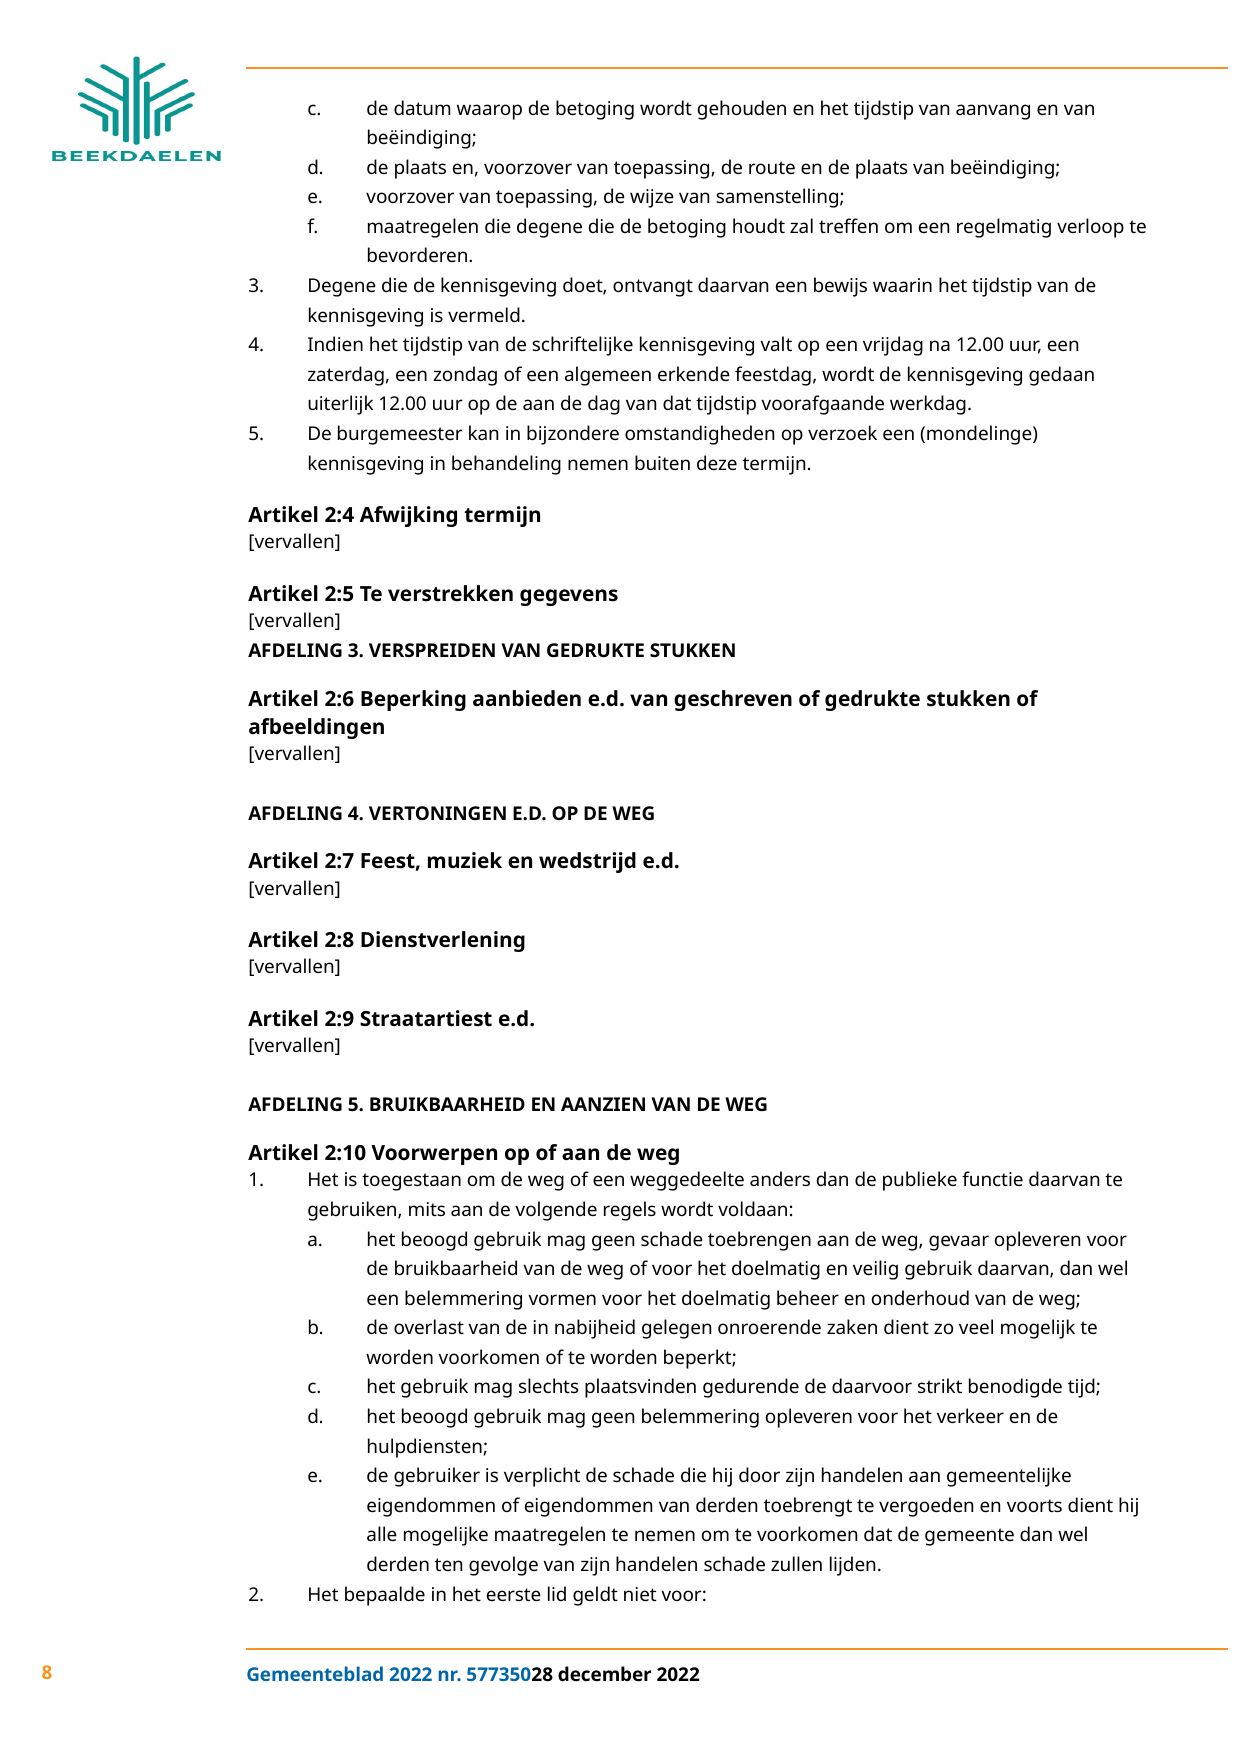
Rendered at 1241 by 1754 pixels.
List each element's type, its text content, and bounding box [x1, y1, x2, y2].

text AFDELING 4. VERTONINGEN E.D. OP DE WEG [248, 800, 1152, 825]
text [vervallen] [248, 1032, 1152, 1058]
list Het bepaalde in het eerste lid geldt niet voor: [248, 1581, 1152, 1606]
text [vervallen] [248, 607, 1152, 633]
list voorzover van toepassing, de wijze van samenstelling; [307, 183, 1152, 209]
list de gebruiker is verplicht de schade die hij door zijn handelen aan gemeentelijke eigendommen of eigendommen van derden toebrengt te vergoeden en voorts dient hij alle mogelijke maatregelen te nemen om te voorkomen dat de gemeente dan wel derden ten gevolge van zijn handelen schade zullen lijden. [307, 1462, 1152, 1577]
list het gebruik mag slechts plaatsvinden gedurende de daarvoor strikt benodigde tijd; [307, 1374, 1152, 1399]
list Indien het tijdstip van de schriftelijke kennisgeving valt op een vrijdag na 12.00 uur, een zaterdag, een zondag of een algemeen erkende feestdag, wordt de kennisgeving gedaan uiterlijk 12.00 uur op de aan de dag van dat tijdstip voorafgaande werkdag. [248, 331, 1152, 416]
text [vervallen] [248, 529, 1152, 554]
text Artikel 2:7 Feest, muziek en wedstrijd e.d. [248, 846, 1152, 875]
list de datum waarop de betoging wordt gehouden en het tijdstip van aanvang en van beëindiging; [307, 95, 1152, 150]
list de plaats en, voorzover van toepassing, de route en de plaats van beëindiging; [307, 154, 1152, 180]
picture [41, 47, 231, 172]
list Het is toegestaan om de weg of een weggedeelte anders dan de publieke functie daarvan te gebruiken, mits aan de volgende regels wordt voldaan: [248, 1167, 1152, 1222]
text Artikel 2:8 Dienstverlening [248, 925, 1152, 953]
text Artikel 2:10 Voorwerpen op of aan de weg [248, 1138, 1152, 1167]
list het beoogd gebruik mag geen belemmering opleveren voor het verkeer en de hulpdiensten; [307, 1403, 1152, 1458]
list het beoogd gebruik mag geen schade toebrengen aan de weg, gevaar opleveren voor de bruikbaarheid van de weg of voor het doelmatig en veilig gebruik daarvan, dan wel een belemmering vormen voor het doelmatig beheer en onderhoud van de weg; [307, 1226, 1152, 1311]
text AFDELING 3. VERSPREIDEN VAN GEDRUKTE STUKKEN [248, 637, 1152, 663]
text [vervallen] [248, 875, 1152, 900]
list Degene die de kennisgeving doet, ontvangt daarvan een bewijs waarin het tijdstip van de kennisgeving is vermeld. [248, 272, 1152, 328]
text Artikel 2:4 Afwijking termijn [248, 500, 1152, 529]
text Artikel 2:9 Straatartiest e.d. [248, 1004, 1152, 1032]
text [vervallen] [248, 741, 1152, 766]
list de overlast van de in nabijheid gelegen onroerende zaken dient zo veel mogelijk te worden voorkomen of te worden beperkt; [307, 1314, 1152, 1370]
list maatregelen die degene die de betoging houdt zal treffen om een regelmatig verloop te bevorderen. [307, 213, 1152, 268]
text Artikel 2:6 Beperking aanbieden e.d. van geschreven of gedrukte stukken of afbeeldingen [248, 684, 1152, 741]
list De burgemeester kan in bijzondere omstandigheden op verzoek een (mondelinge) kennisgeving in behandeling nemen buiten deze termijn. [248, 420, 1152, 476]
text [vervallen] [248, 953, 1152, 979]
text AFDELING 5. BRUIKBAARHEID EN AANZIEN VAN DE WEG [248, 1092, 1152, 1117]
text Artikel 2:5 Te verstrekken gegevens [248, 579, 1152, 607]
